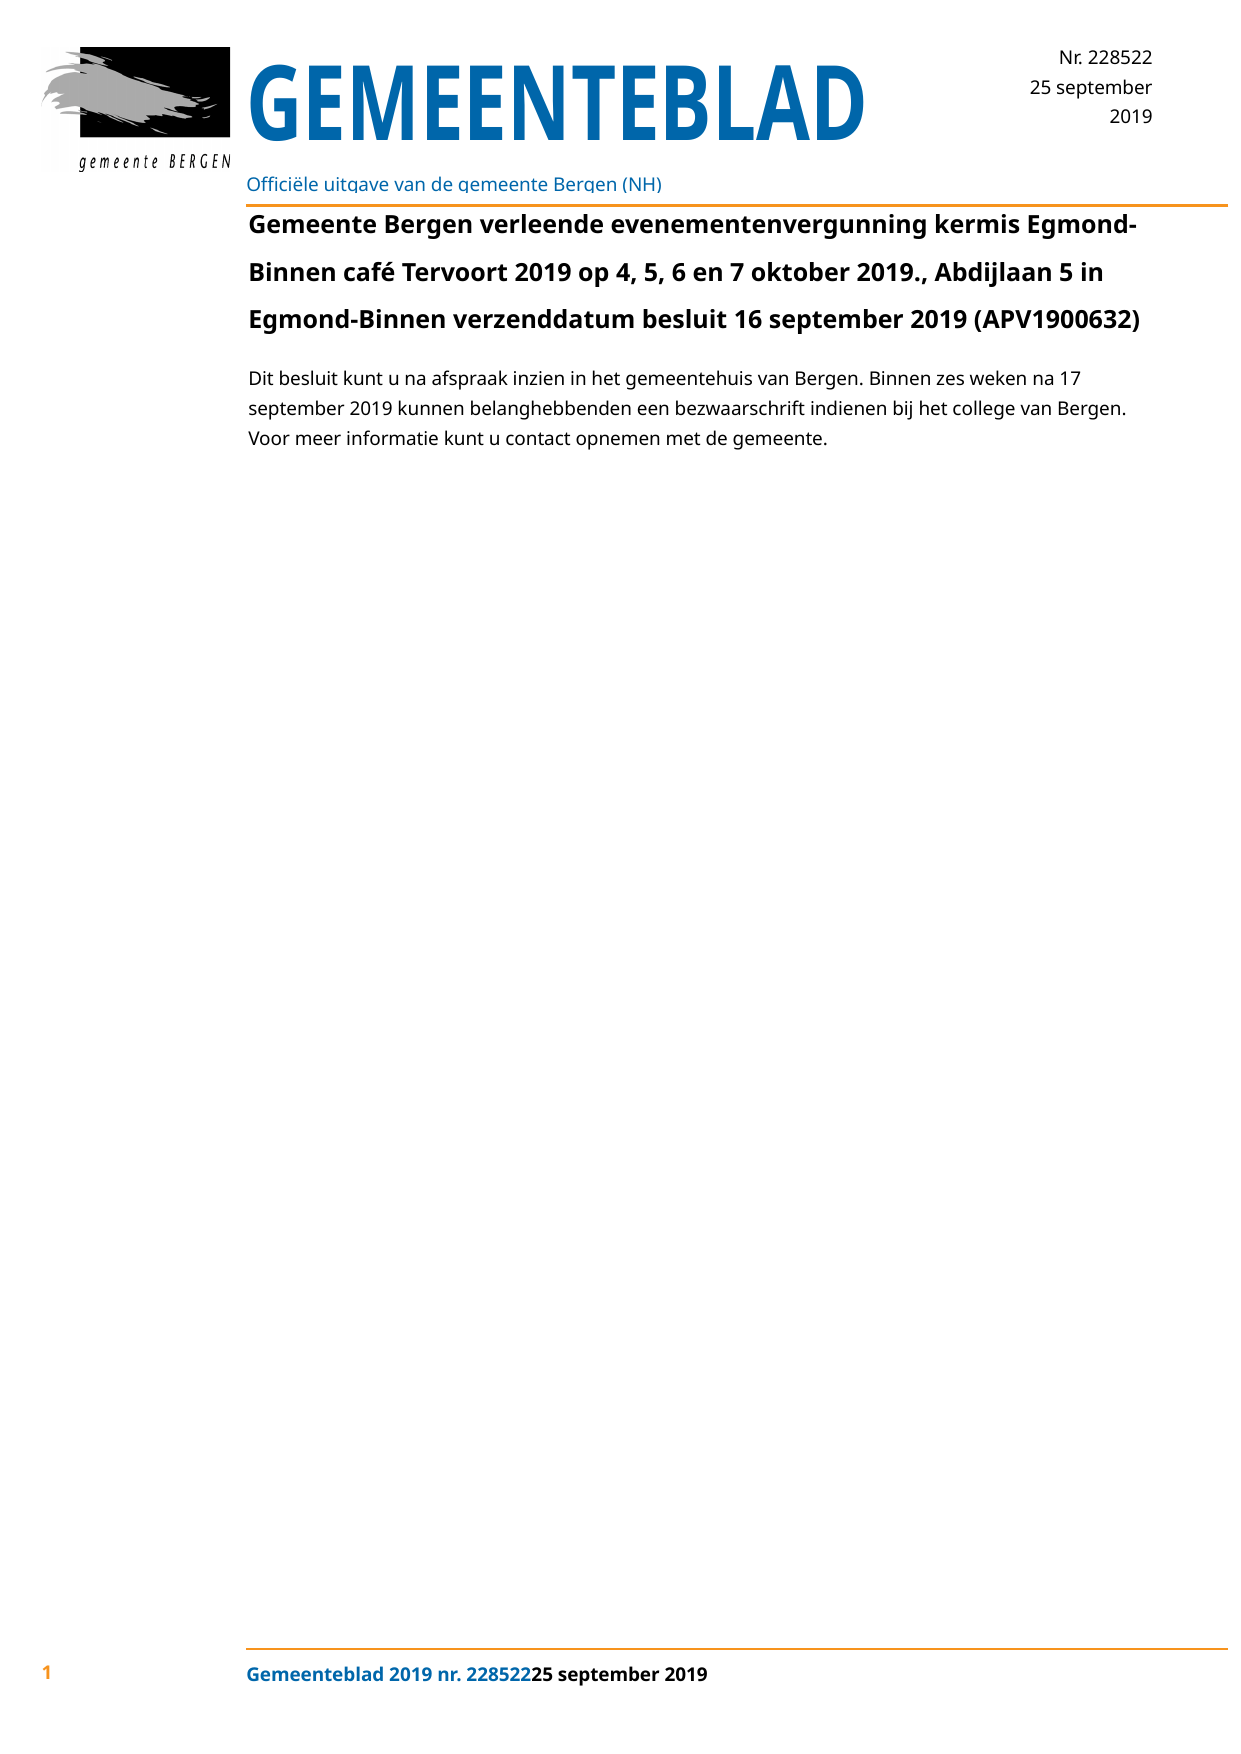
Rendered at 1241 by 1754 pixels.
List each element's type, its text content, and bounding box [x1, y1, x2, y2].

text Dit besluit kunt u na afspraak inzien in het gemeentehuis van Bergen. Binnen zes weken na 17 september 2019 kunnen belanghebbenden een bezwaarschrift indienen bij het college van Bergen. Voor meer informatie kunt u contact opnemen met de gemeente. [248, 366, 1152, 450]
picture [41, 47, 231, 172]
text Gemeente Bergen verleende evenementenvergunning kermis Egmond-Binnen café Tervoort 2019 op 4, 5, 6 en 7 oktober 2019., Abdijlaan 5 in Egmond-Binnen verzenddatum besluit 16 september 2019 (APV1900632) [248, 207, 1152, 336]
